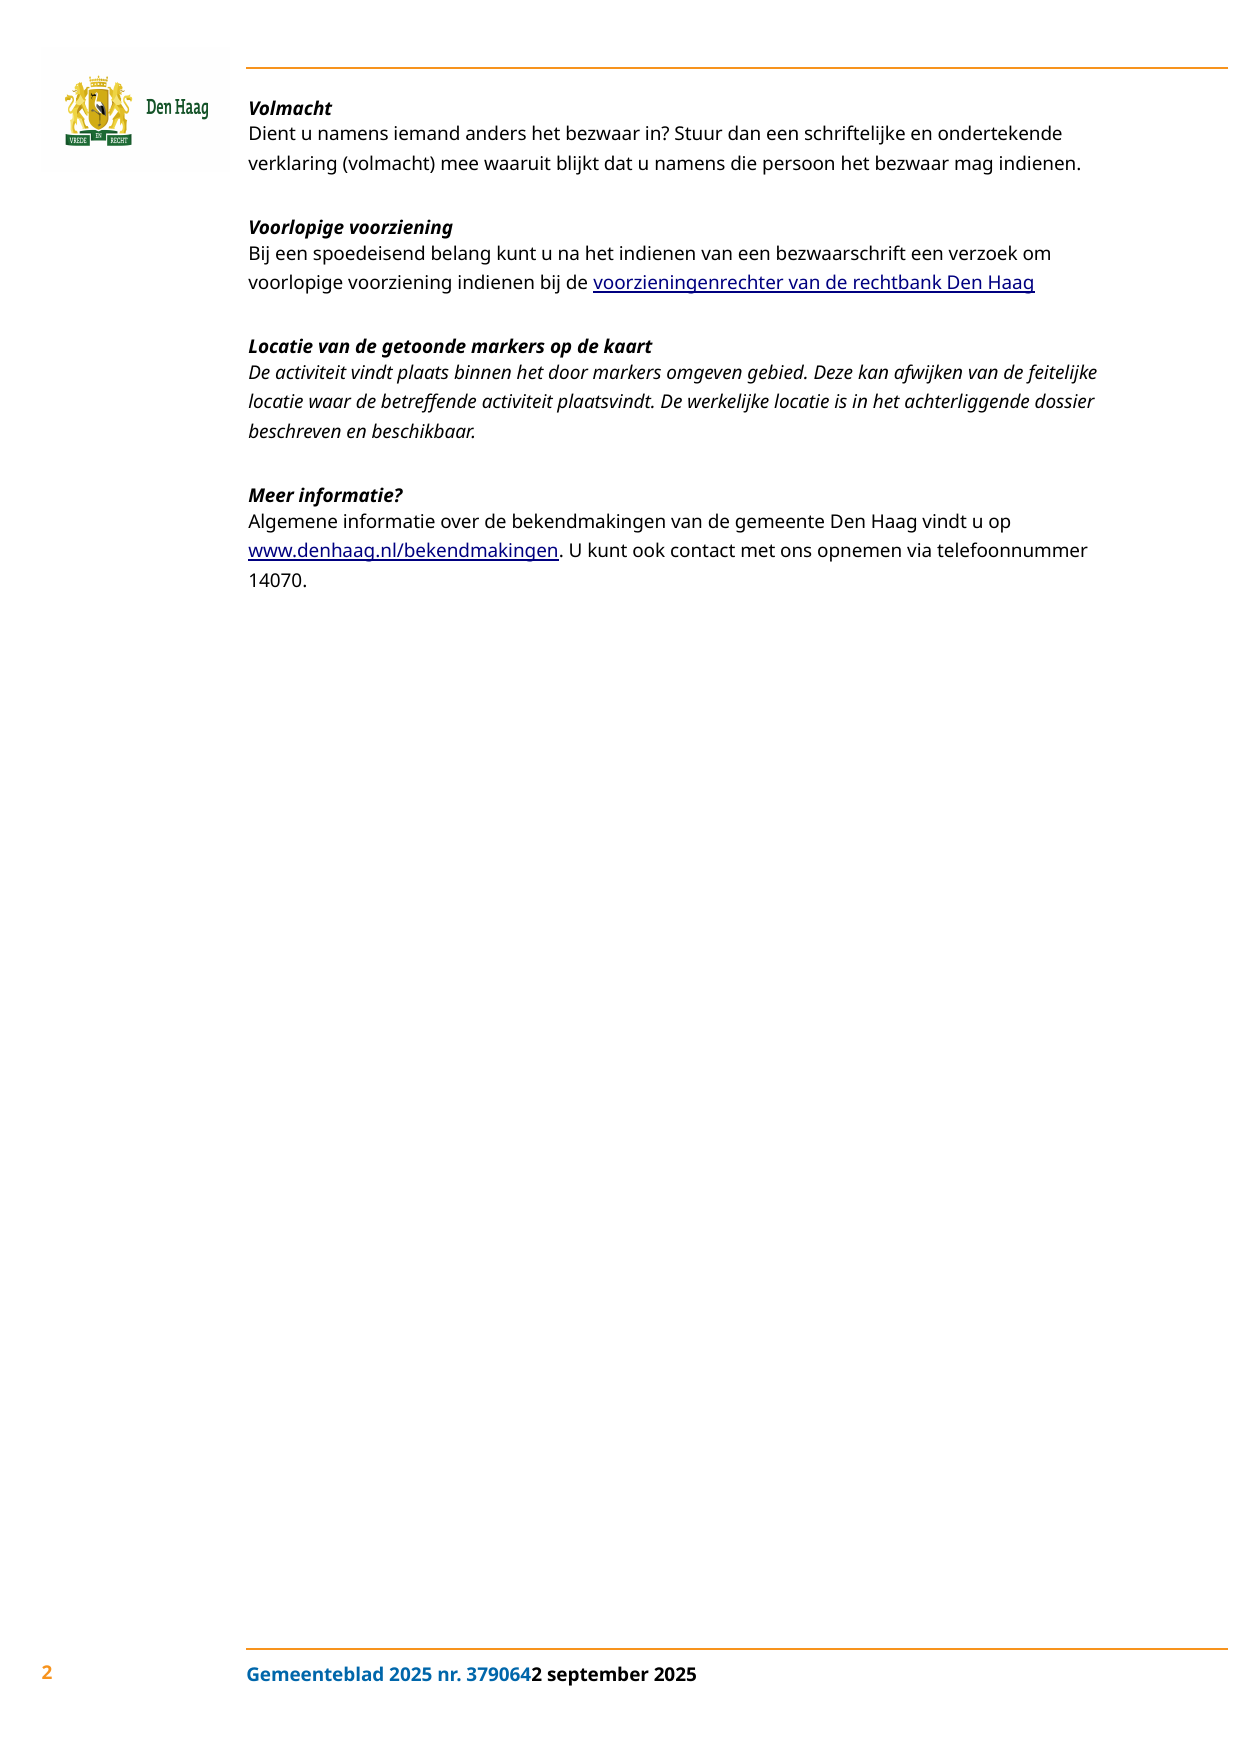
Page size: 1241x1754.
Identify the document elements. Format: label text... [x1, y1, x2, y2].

text Meer informatie? [248, 482, 1152, 508]
text De activiteit vindt plaats binnen het door markers omgeven gebied. Deze kan afwijken van de feitelijke locatie waar de betreffende activiteit plaatsvindt. De werkelijke locatie is in het achterliggende dossier beschreven en beschikbaar. [248, 359, 1152, 444]
text Locatie van de getoonde markers op de kaart [248, 333, 1152, 359]
picture [41, 47, 231, 172]
text Voorlopige voorziening [248, 214, 1152, 240]
text Volmacht [248, 95, 1152, 121]
text Dient u namens iemand anders het bezwaar in? Stuur dan een schriftelijke en ondertekende verklaring (volmacht) mee waaruit blijkt dat u namens die persoon het bezwaar mag indienen. [248, 121, 1152, 176]
text Algemene informatie over de bekendmakingen van de gemeente Den Haag vindt u op www.denhaag.nl/bekendmakingen. U kunt ook contact met ons opnemen via telefoonnummer 14070. [248, 508, 1152, 593]
text Bij een spoedeisend belang kunt u na het indienen van een bezwaarschrift een verzoek om voorlopige voorziening indienen bij de voorzieningenrechter van de rechtbank Den Haag [248, 240, 1152, 295]
